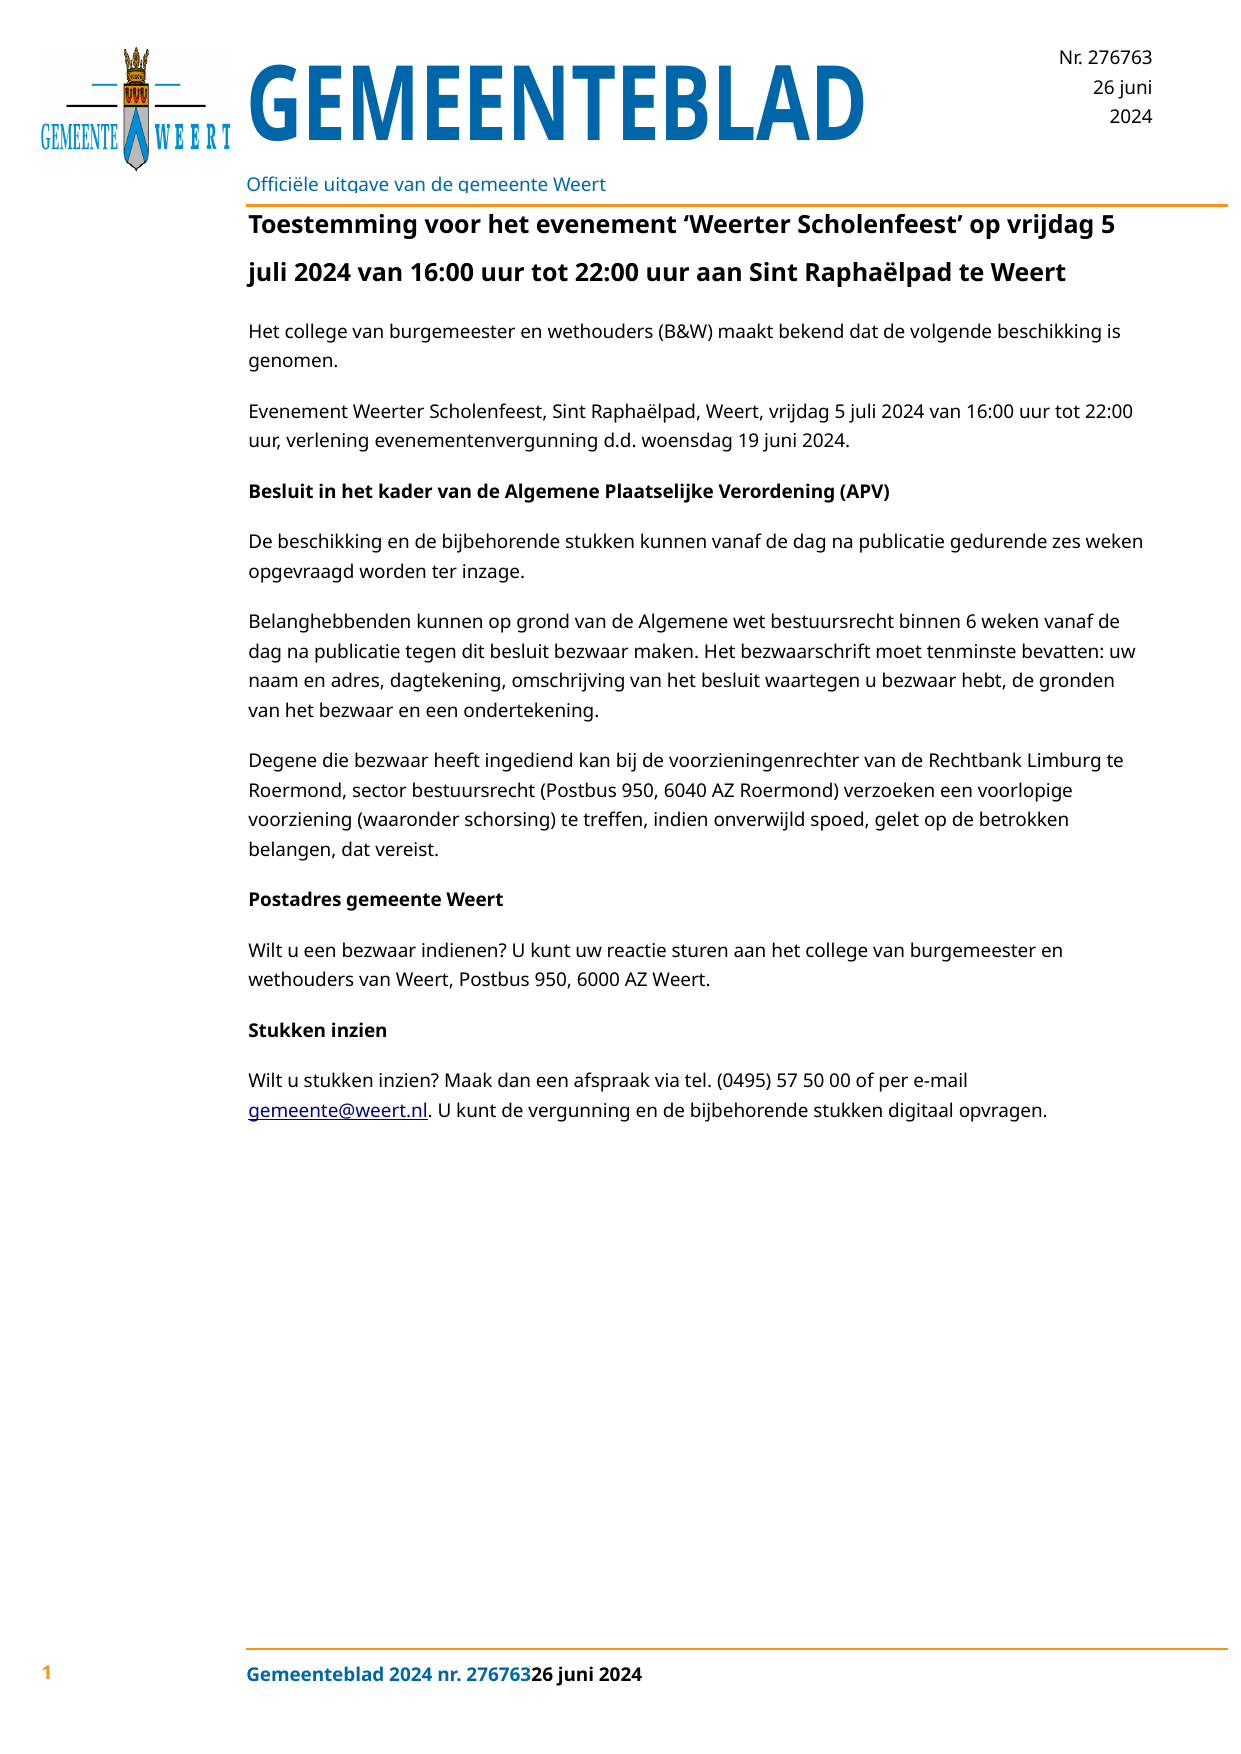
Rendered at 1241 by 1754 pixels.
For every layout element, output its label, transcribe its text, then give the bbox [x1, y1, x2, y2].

text Wilt u een bezwaar indienen? U kunt uw reactie sturen aan het college van burgemeester en wethouders van Weert, Postbus 950, 6000 AZ Weert. [248, 937, 1152, 992]
text Evenement Weerter Scholenfeest, Sint Raphaëlpad, Weert, vrijdag 5 juli 2024 van 16:00 uur tot 22:00 uur, verlening evenementenvergunning d.d. woensdag 19 juni 2024. [248, 398, 1152, 453]
text Wilt u stukken inzien? Maak dan een afspraak via tel. (0495) 57 50 00 of per e-mail gemeente@weert.nl. U kunt de vergunning en de bijbehorende stukken digitaal opvragen. [248, 1067, 1152, 1123]
text Stukken inzien [248, 1017, 1152, 1043]
text De beschikking en de bijbehorende stukken kunnen vanaf de dag na publicatie gedurende zes weken opgevraagd worden ter inzage. [248, 528, 1152, 584]
text Het college van burgemeester en wethouders (B&W) maakt bekend dat de volgende beschikking is genomen. [248, 318, 1152, 373]
text Degene die bezwaar heeft ingediend kan bij de voorzieningenrechter van de Rechtbank Limburg te Roermond, sector bestuursrecht (Postbus 950, 6040 AZ Roermond) verzoeken een voorlopige voorziening (waaronder schorsing) te treffen, indien onverwijld spoed, gelet op de betrokken belangen, dat vereist. [248, 747, 1152, 862]
text Belanghebbenden kunnen op grond van de Algemene wet bestuursrecht binnen 6 weken vanaf de dag na publicatie tegen dit besluit bezwaar maken. Het bezwaarschrift moet tenminste bevatten: uw naam en adres, dagtekening, omschrijving van het besluit waartegen u bezwaar hebt, de gronden van het bezwaar en een ondertekening. [248, 608, 1152, 723]
text Toestemming voor het evenement ‘Weerter Scholenfeest’ op vrijdag 5 juli 2024 van 16:00 uur tot 22:00 uur aan Sint Raphaëlpad te Weert [248, 207, 1152, 288]
picture [41, 47, 231, 172]
text Postadres gemeente Weert [248, 887, 1152, 912]
text Besluit in het kader van de Algemene Plaatselijke Verordening (APV) [248, 478, 1152, 504]
